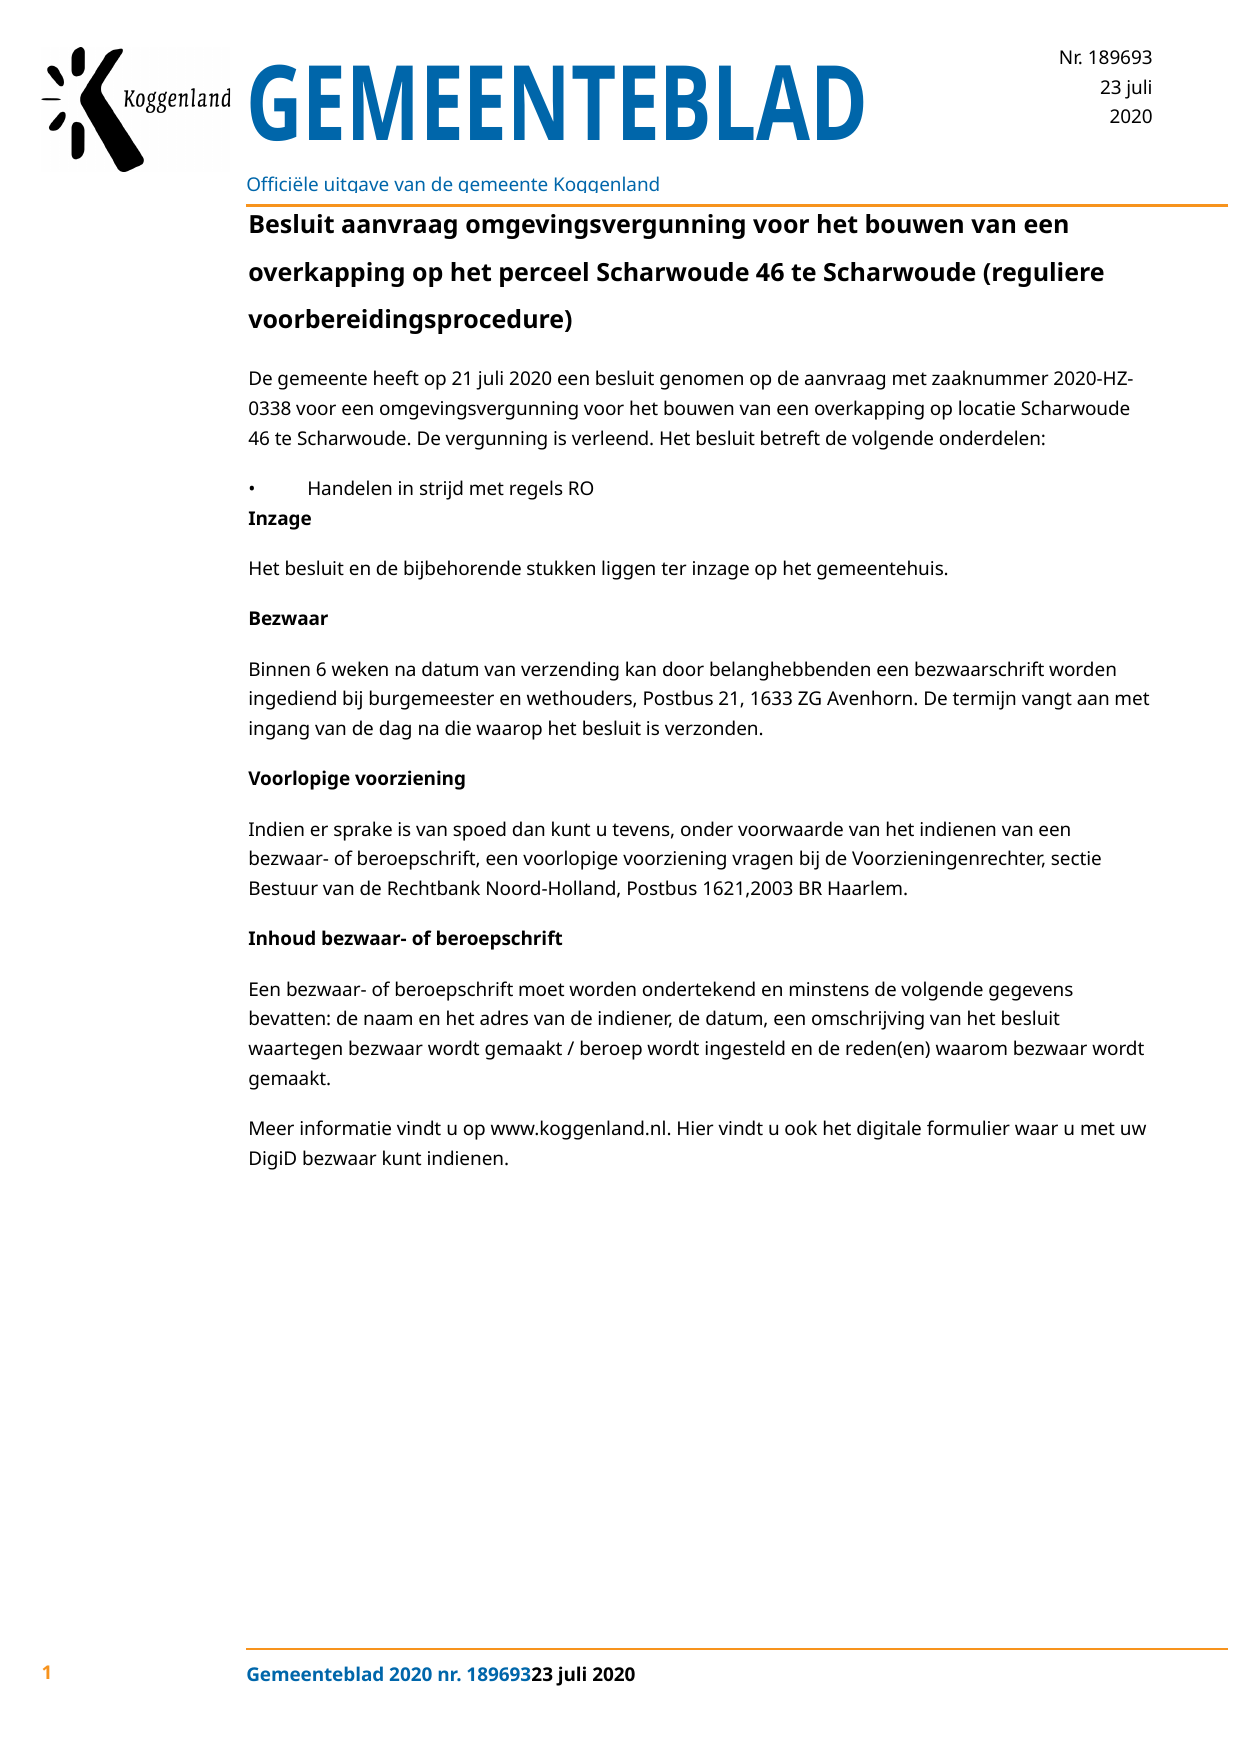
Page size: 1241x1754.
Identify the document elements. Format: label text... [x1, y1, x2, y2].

text Bezwaar [248, 606, 1152, 631]
text Besluit aanvraag omgevingsvergunning voor het bouwen van een overkapping op het perceel Scharwoude 46 te Scharwoude (reguliere voorbereidingsprocedure) [248, 207, 1152, 336]
text Inhoud bezwaar- of beroepschrift [248, 926, 1152, 951]
text Een bezwaar- of beroepschrift moet worden ondertekend en minstens de volgende gegevens bevatten: de naam en het adres van de indiener, de datum, een omschrijving van het besluit waartegen bezwaar wordt gemaakt / beroep wordt ingesteld en de reden(en) waarom bezwaar wordt gemaakt. [248, 976, 1152, 1090]
picture [41, 47, 231, 172]
text Voorlopige voorziening [248, 766, 1152, 791]
text Het besluit en de bijbehorende stukken liggen ter inzage op het gemeentehuis. [248, 555, 1152, 581]
list Handelen in strijd met regels RO [248, 475, 1152, 501]
text De gemeente heeft op 21 juli 2020 een besluit genomen op de aanvraag met zaaknummer 2020-HZ-0338 voor een omgevingsvergunning voor het bouwen van een overkapping op locatie Scharwoude 46 te Scharwoude. De vergunning is verleend. Het besluit betreft de volgende onderdelen: [248, 366, 1152, 450]
text Meer informatie vindt u op www.koggenland.nl. Hier vindt u ook het digitale formulier waar u met uw DigiD bezwaar kunt indienen. [248, 1115, 1152, 1170]
text Binnen 6 weken na datum van verzending kan door belanghebbenden een bezwaarschrift worden ingediend bij burgemeester en wethouders, Postbus 21, 1633 ZG Avenhorn. De termijn vangt aan met ingang van de dag na die waarop het besluit is verzonden. [248, 656, 1152, 741]
text Inzage [248, 505, 1152, 530]
text Indien er sprake is van spoed dan kunt u tevens, onder voorwaarde van het indienen van een bezwaar- of beroepschrift, een voorlopige voorziening vragen bij de Voorzieningenrechter, sectie Bestuur van de Rechtbank Noord-Holland, Postbus 1621,2003 BR Haarlem. [248, 816, 1152, 901]
